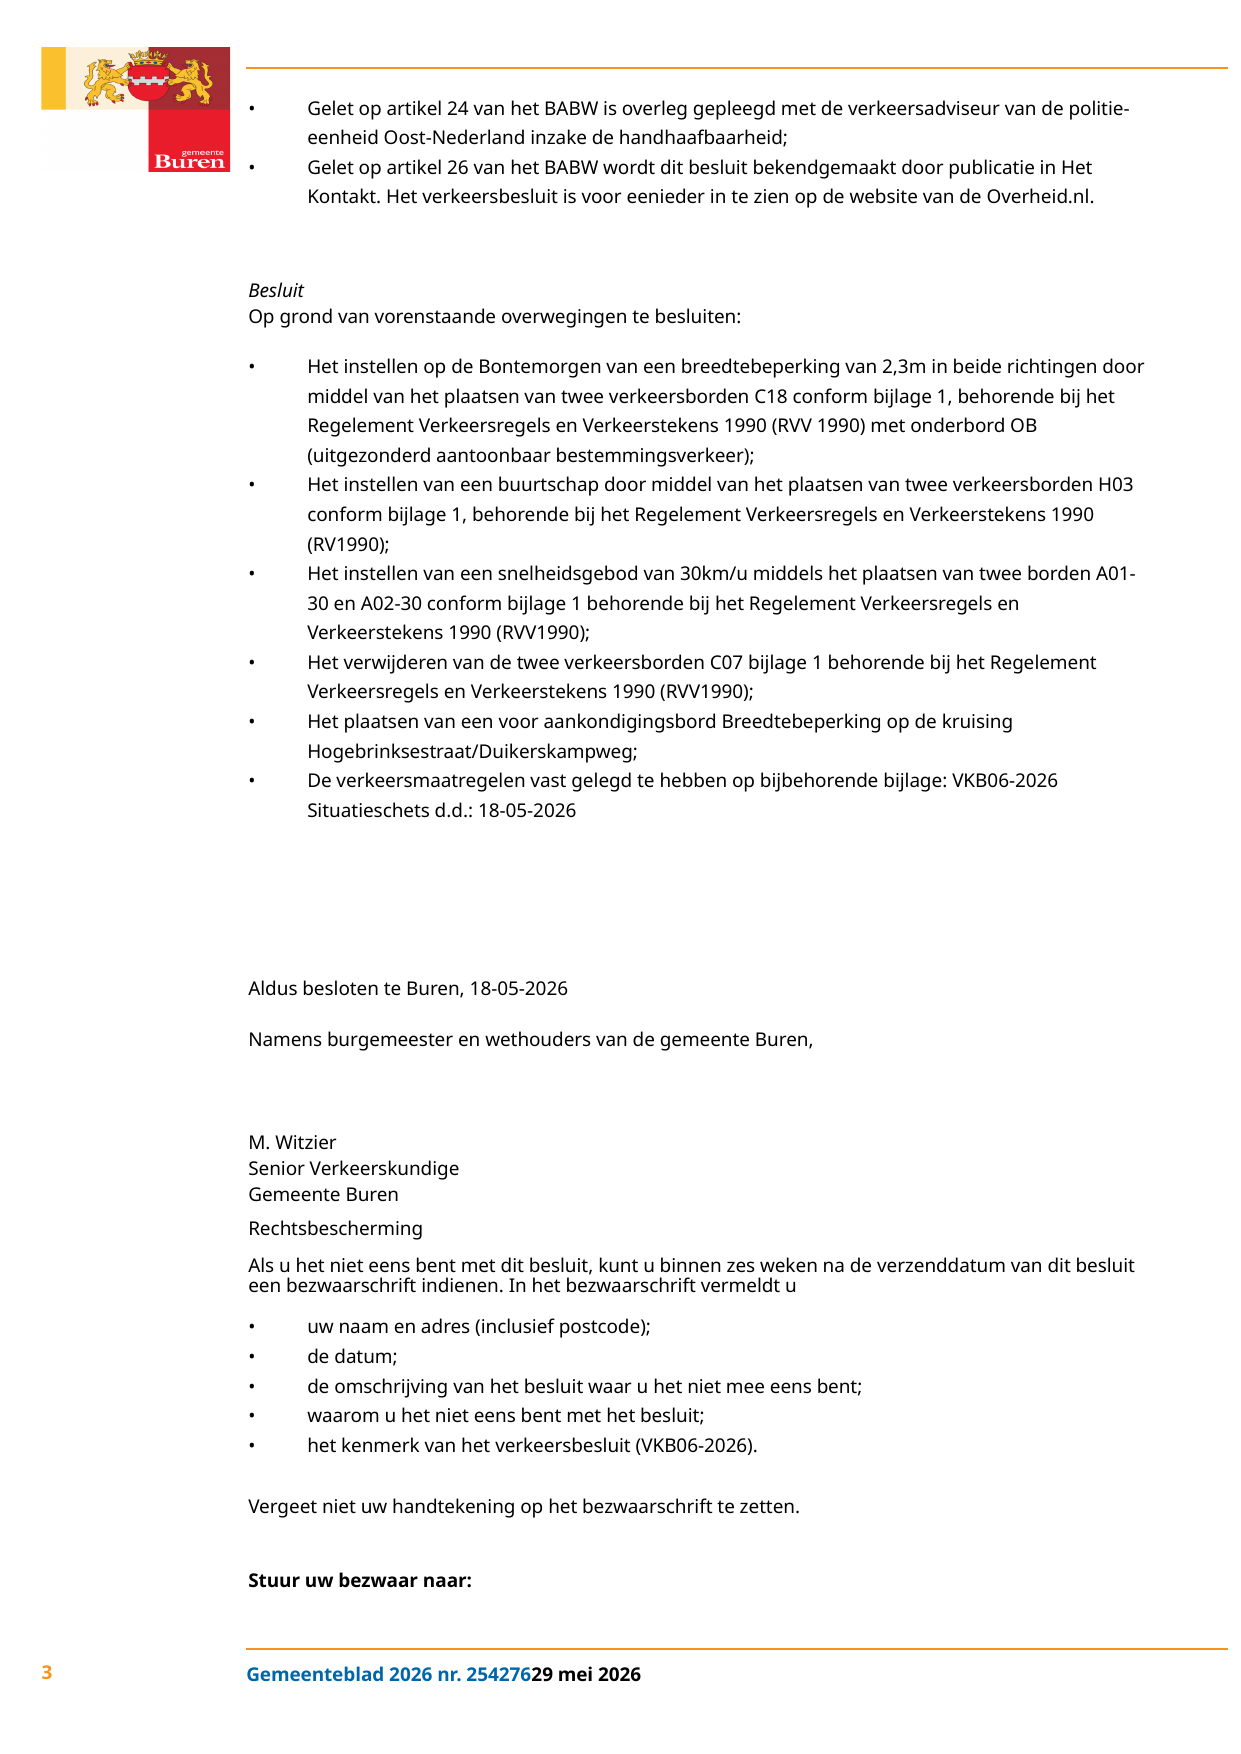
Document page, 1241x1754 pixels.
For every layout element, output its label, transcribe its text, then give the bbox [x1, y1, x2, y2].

text Aldus besloten te Buren, 18-05-2026 [248, 975, 1152, 1001]
list het kenmerk van het verkeersbesluit (VKB06-2026). [248, 1432, 1152, 1458]
text Senior Verkeerskundige [248, 1155, 1152, 1181]
list Het plaatsen van een voor aankondigingsbord Breedtebeperking op de kruising Hogebrinksestraat/Duikerskampweg; [248, 708, 1152, 763]
text Stuur uw bezwaar naar: [248, 1572, 1152, 1592]
list De verkeersmaatregelen vast gelegd te hebben op bijbehorende bijlage: VKB06-2026 Situatieschets d.d.: 18-05-2026 [248, 767, 1152, 823]
list Het instellen van een snelheidsgebod van 30km/u middels het plaatsen van twee borden A01-30 en A02-30 conform bijlage 1 behorende bij het Regelement Verkeersregels en Verkeerstekens 1990 (RVV1990); [248, 560, 1152, 645]
text Rechtsbescherming [248, 1220, 1152, 1240]
list de omschrijving van het besluit waar u het niet mee eens bent; [248, 1373, 1152, 1398]
list Het verwijderen van de twee verkeersborden C07 bijlage 1 behorende bij het Regelement Verkeersregels en Verkeerstekens 1990 (RVV1990); [248, 649, 1152, 704]
list de datum; [248, 1343, 1152, 1369]
list uw naam en adres (inclusief postcode); [248, 1314, 1152, 1339]
list Het instellen op de Bontemorgen van een breedtebeperking van 2,3m in beide richtingen door middel van het plaatsen van twee verkeersborden C18 conform bijlage 1, behorende bij het Regelement Verkeersregels en Verkeerstekens 1990 (RVV 1990) met onderbord OB (uitgezonderd aantoonbaar bestemmingsverkeer); [248, 353, 1152, 468]
text Namens burgemeester en wethouders van de gemeente Buren, [248, 1027, 1152, 1052]
picture [41, 47, 231, 172]
list Gelet op artikel 26 van het BABW wordt dit besluit bekendgemaakt door publicatie in Het Kontakt. Het verkeersbesluit is voor eenieder in te zien op de website van de Overheid.nl. [248, 154, 1152, 209]
text Besluit [248, 277, 1152, 303]
text M. Witzier [248, 1129, 1152, 1155]
list waarom u het niet eens bent met het besluit; [248, 1402, 1152, 1428]
text Gemeente Buren [248, 1181, 1152, 1207]
text Vergeet niet uw handtekening op het bezwaarschrift te zetten. [248, 1498, 1152, 1518]
text Op grond van vorenstaande overwegingen te besluiten: [248, 303, 1152, 328]
text Als u het niet eens bent met dit besluit, kunt u binnen zes weken na de verzenddatum van dit besluit een bezwaarschrift indienen. In het bezwaarschrift vermeldt u [248, 1257, 1152, 1296]
list Gelet op artikel 24 van het BABW is overleg gepleegd met de verkeersadviseur van de politie-eenheid Oost-Nederland inzake de handhaafbaarheid; [248, 95, 1152, 150]
list Het instellen van een buurtschap door middel van het plaatsen van twee verkeersborden H03 conform bijlage 1, behorende bij het Regelement Verkeersregels en Verkeerstekens 1990 (RV1990); [248, 472, 1152, 556]
